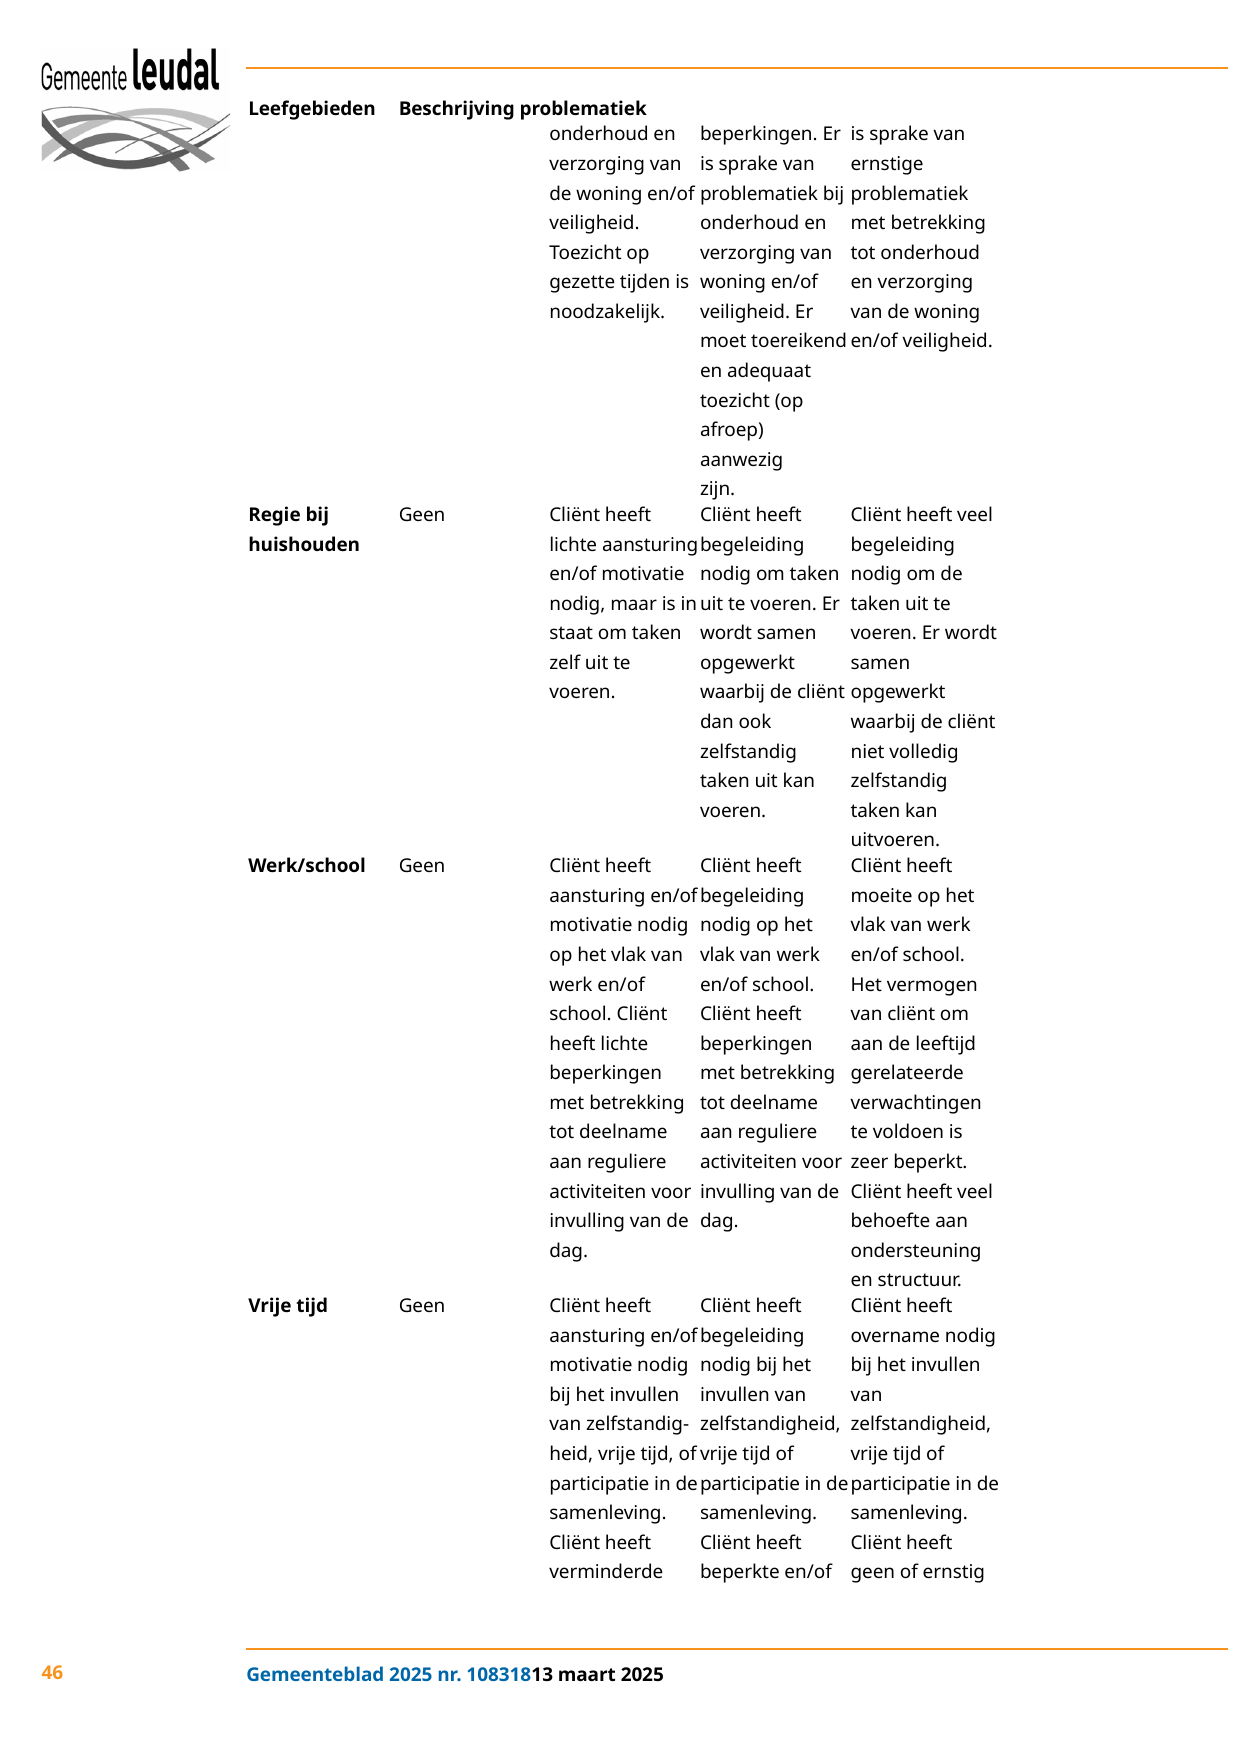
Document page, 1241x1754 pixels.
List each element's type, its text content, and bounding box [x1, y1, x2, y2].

table_cell Geen [399, 501, 549, 852]
table_cell [248, 121, 398, 501]
table_cell onderhoud en verzorging van de woning en/of veiligheid. Toezicht op gezette tijden is noodzakelijk. [549, 121, 700, 501]
table_cell Geen [399, 853, 549, 1292]
table_cell [1001, 1292, 1152, 1584]
picture [41, 47, 231, 172]
table_cell [1001, 853, 1152, 1292]
table_header Beschrijving problematiek [399, 95, 1001, 121]
table_cell Werk/school [248, 853, 398, 1292]
table_cell [1001, 121, 1152, 501]
table_cell Vrije tijd [248, 1292, 398, 1584]
table_cell Cliënt heeft begeleiding nodig bij het invullen van zelfstandigheid, vrije tijd of participatie in de samenleving. Cliënt heeft beperkte en/of [700, 1292, 850, 1584]
table_cell is sprake van ernstige problematiek met betrekking tot onderhoud en verzorging van de woning en/of veiligheid. [850, 121, 1001, 501]
table_cell Cliënt heeft begeleiding nodig om taken uit te voeren. Er wordt samen opgewerkt waarbij de cliënt dan ook zelfstandig taken uit kan voeren. [700, 501, 850, 852]
table_cell Regie bij huishouden [248, 501, 398, 852]
table_cell Cliënt heeft aansturing en/of motivatie nodig op het vlak van werk en/of school. Cliënt heeft lichte beperkingen met betrekking tot deelname aan reguliere activiteiten voor invulling van de dag. [549, 853, 700, 1292]
table_header [1001, 95, 1152, 121]
table_cell beperkingen. Er is sprake van problematiek bij onder­houd en verzorging van woning en/of veiligheid. Er moet toereikend en adequaat toezicht (op afroep) aanwezig zijn. [700, 121, 850, 501]
table_cell Cliënt heeft lichte aansturing en/of motivatie nodig, maar is in staat om taken zelf uit te voeren. [549, 501, 700, 852]
table_cell Cliënt heeft veel begeleiding nodig om de taken uit te voeren. Er wordt samen opgewerkt waarbij de cliënt niet volledig zelfstandig taken kan uitvoeren. [850, 501, 1001, 852]
table_cell [399, 121, 549, 501]
table_cell Cliënt heeft begeleiding nodig op het vlak van werk en/of school. Cliënt heeft beperkingen met betrekking tot deelname aan reguliere activiteiten voor invulling van de dag. [700, 853, 850, 1292]
table_header Leefgebieden [248, 95, 398, 121]
table_cell Cliënt heeft moeite op het vlak van werk en/of school. Het vermogen van cliënt om aan de leeftijd gerelateerde verwachtingen te voldoen is zeer beperkt. Cliënt heeft veel behoefte aan ondersteuning en structuur. [850, 853, 1001, 1292]
table_cell Cliënt heeft aansturing en/of motivatie nodig bij het invullen van zelfstandig­heid, vrije tijd, of participatie in de samenleving. Cliënt heeft verminderde [549, 1292, 700, 1584]
table_cell Cliënt heeft overname nodig bij het invullen van zelfstandigheid, vrije tijd of participatie in de samenleving. Cliënt heeft geen of ernstig [850, 1292, 1001, 1584]
table_cell Geen [399, 1292, 549, 1584]
table_cell [1001, 501, 1152, 852]
